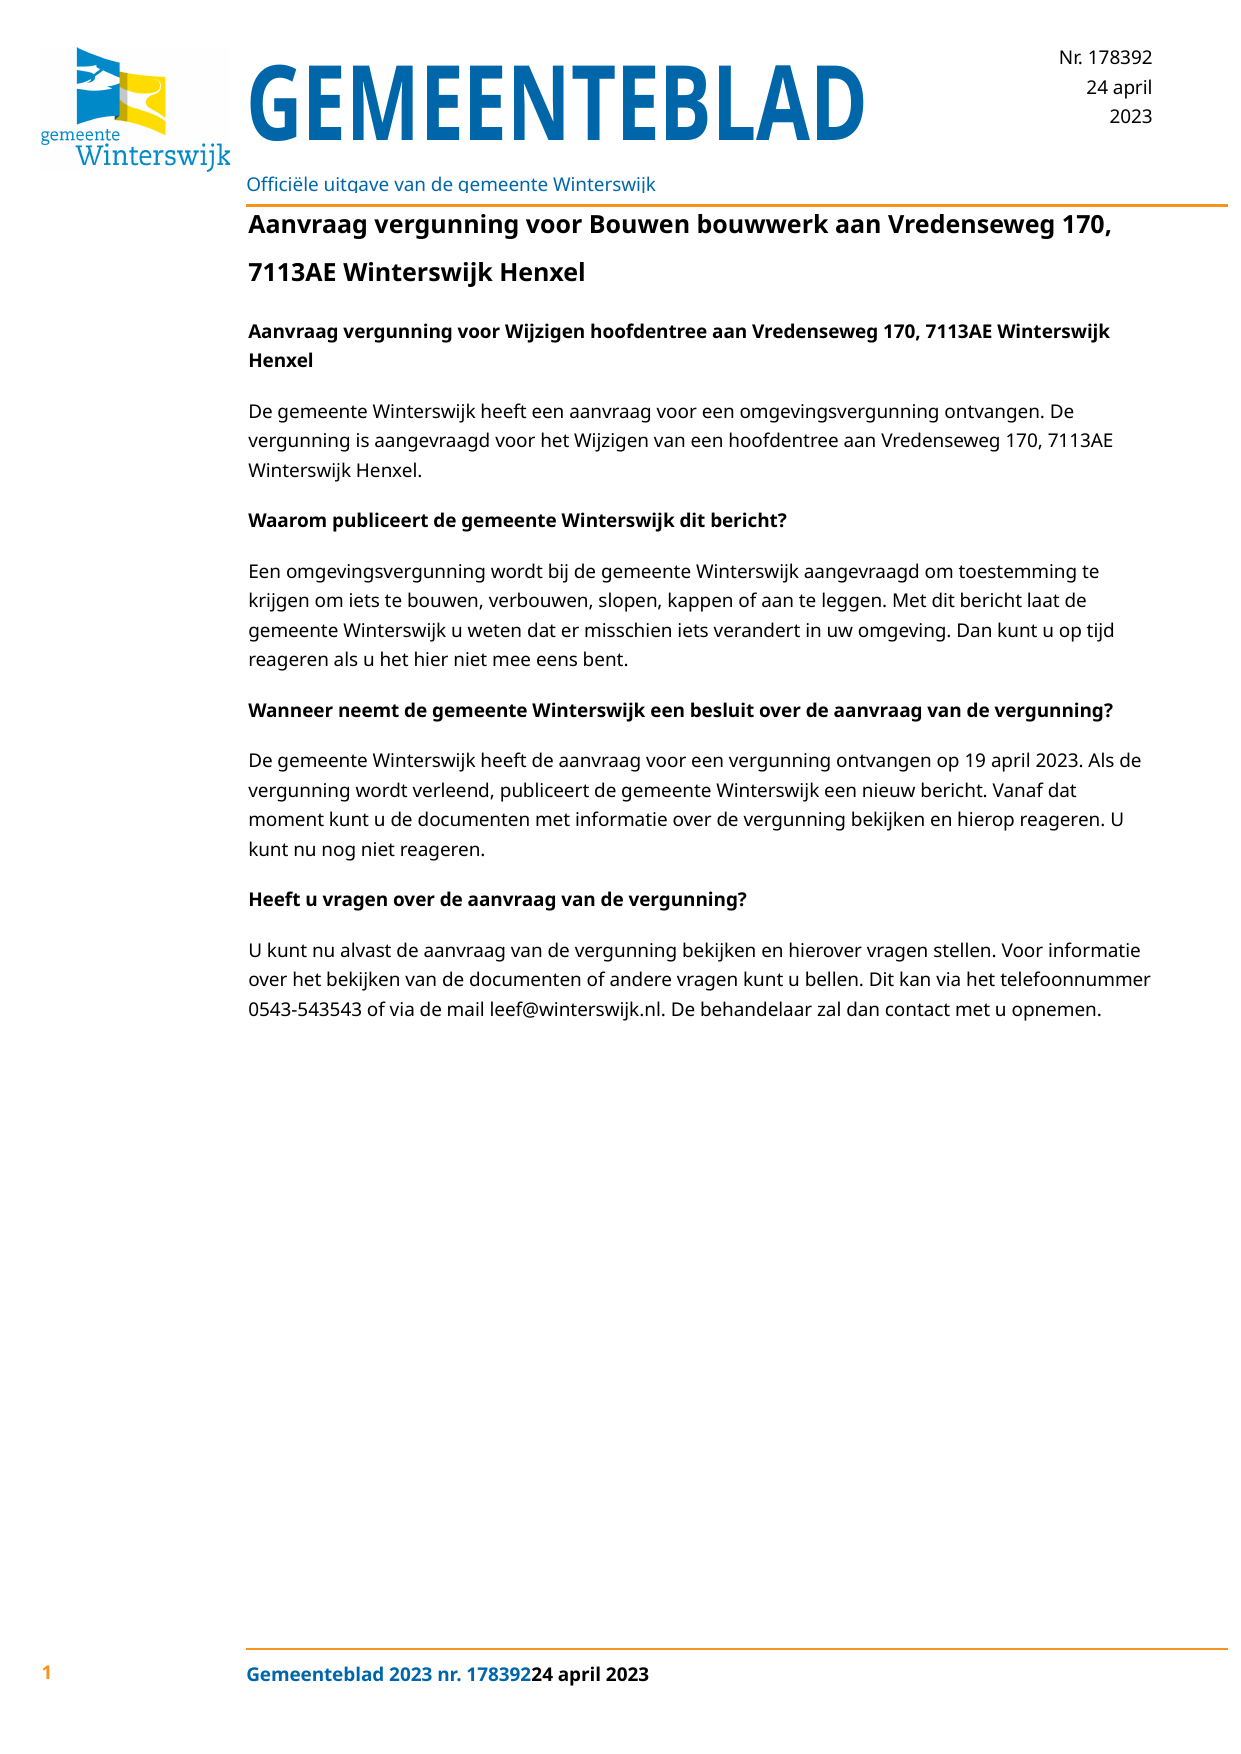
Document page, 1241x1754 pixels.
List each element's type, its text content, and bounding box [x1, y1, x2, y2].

text Waarom publiceert de gemeente Winterswijk dit bericht? [248, 507, 1152, 533]
text Wanneer neemt de gemeente Winterswijk een besluit over de aanvraag van de vergunning? [248, 697, 1152, 723]
picture [41, 47, 231, 172]
text Aanvraag vergunning voor Wijzigen hoofdentree aan Vredenseweg 170, 7113AE Winterswijk Henxel [248, 318, 1152, 373]
text De gemeente Winterswijk heeft een aanvraag voor een omgevingsvergunning ontvangen. De vergunning is aangevraagd voor het Wijzigen van een hoofdentree aan Vredenseweg 170, 7113AE Winterswijk Henxel. [248, 398, 1152, 483]
text U kunt nu alvast de aanvraag van de vergunning bekijken en hierover vragen stellen. Voor informatie over het bekijken van de documenten of andere vragen kunt u bellen. Dit kan via het telefoonnummer 0543-543543 of via de mail leef@winterswijk.nl. De behandelaar zal dan contact met u opnemen. [248, 937, 1152, 1022]
text Heeft u vragen over de aanvraag van de vergunning? [248, 887, 1152, 912]
text De gemeente Winterswijk heeft de aanvraag voor een vergunning ontvangen op 19 april 2023. Als de vergunning wordt verleend, publiceert de gemeente Winterswijk een nieuw bericht. Vanaf dat moment kunt u de documenten met informatie over de vergunning bekijken en hierop reageren. U kunt nu nog niet reageren. [248, 747, 1152, 862]
picture [225, 153, 231, 162]
text Aanvraag vergunning voor Bouwen bouwwerk aan Vredenseweg 170, 7113AE Winterswijk Henxel [248, 207, 1152, 288]
text Een omgevingsvergunning wordt bij de gemeente Winterswijk aangevraagd om toestemming te krijgen om iets te bouwen, verbouwen, slopen, kappen of aan te leggen. Met dit bericht laat de gemeente Winterswijk u weten dat er misschien iets verandert in uw omgeving. Dan kunt u op tijd reageren als u het hier niet mee eens bent. [248, 558, 1152, 672]
